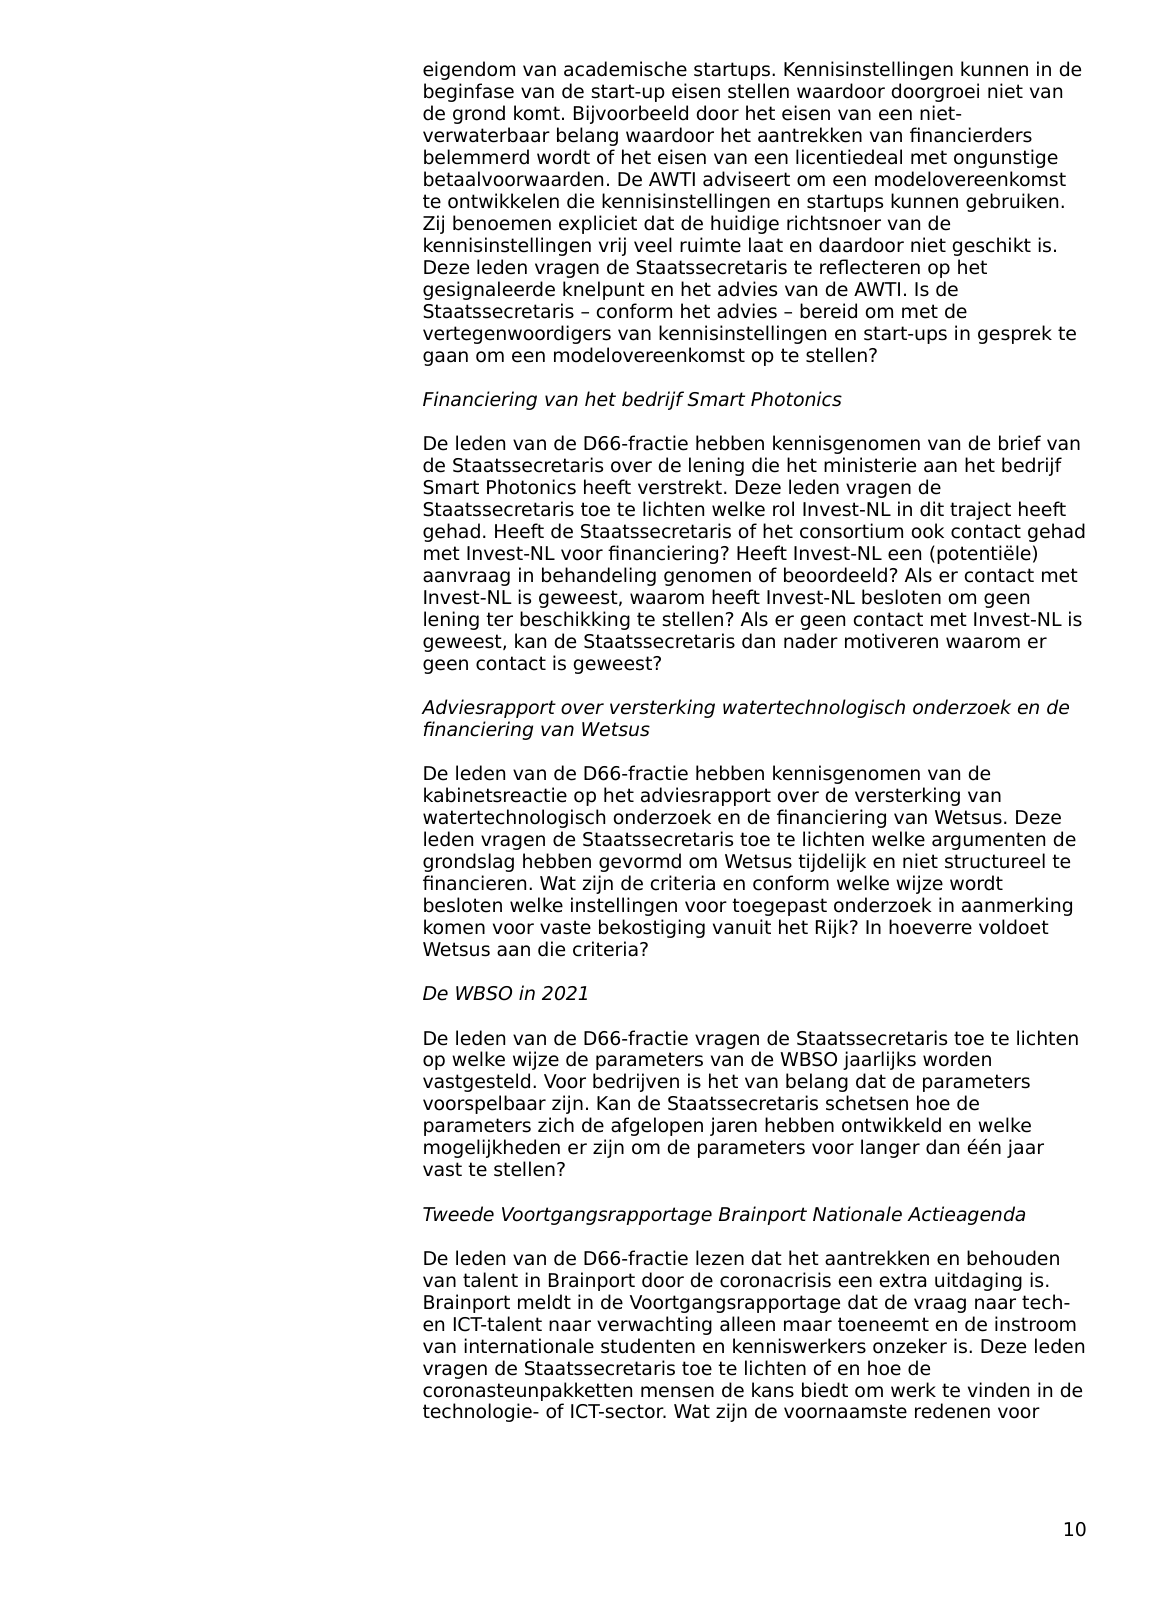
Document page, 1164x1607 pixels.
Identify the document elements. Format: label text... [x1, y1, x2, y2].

text De leden van de D66-fractie hebben kennisgenomen van de kabinetsreactie op het adviesrapport over de versterking van watertechnologisch onderzoek en de financiering van Wetsus. Deze leden vragen de Staatssecretaris toe te lichten welke argumenten de grondslag hebben gevormd om Wetsus tijdelijk en niet structureel te financieren. Wat zijn de criteria en conform welke wijze wordt besloten welke instellingen voor toegepast onderzoek in aanmerking komen voor vaste bekostiging vanuit het Rijk? In hoeverre voldoet Wetsus aan die criteria? [422, 763, 1087, 961]
text eigendom van academische startups. Kennisinstellingen kunnen in de beginfase van de start-up eisen stellen waardoor doorgroei niet van de grond komt. Bijvoorbeeld door het eisen van een niet-verwaterbaar belang waardoor het aantrekken van financierders belemmerd wordt of het eisen van een licentiedeal met ongunstige betaalvoorwaarden. De AWTI adviseert om een modelovereenkomst te ontwikkelen die kennisinstellingen en startups kunnen gebruiken. Zij benoemen expliciet dat de huidige richtsnoer van de kennisinstellingen vrij veel ruimte laat en daardoor niet geschikt is. Deze leden vragen de Staatssecretaris te reflecteren op het gesignaleerde knelpunt en het advies van de AWTI. Is de Staatssecretaris – conform het advies – bereid om met de vertegenwoordigers van kennisinstellingen en start-ups in gesprek te gaan om een modelovereenkomst op te stellen? [422, 59, 1087, 367]
text De leden van de D66-fractie hebben kennisgenomen van de brief van de Staatssecretaris over de lening die het ministerie aan het bedrijf Smart Photonics heeft verstrekt. Deze leden vragen de Staatssecretaris toe te lichten welke rol Invest-NL in dit traject heeft gehad. Heeft de Staatssecretaris of het consortium ook contact gehad met Invest-NL voor financiering? Heeft Invest-NL een (potentiële) aanvraag in behandeling genomen of beoordeeld? Als er contact met Invest-NL is geweest, waarom heeft Invest-NL besloten om geen lening ter beschikking te stellen? Als er geen contact met Invest-NL is geweest, kan de Staatssecretaris dan nader motiveren waarom er geen contact is geweest? [422, 433, 1087, 675]
subtitle Tweede Voortgangsrapportage Brainport Nationale Actieagenda [422, 1203, 1087, 1225]
subtitle Adviesrapport over versterking watertechnologisch onderzoek en de financiering van Wetsus [422, 697, 1087, 741]
text De leden van de D66-fractie vragen de Staatssecretaris toe te lichten op welke wijze de parameters van de WBSO jaarlijks worden vastgesteld. Voor bedrijven is het van belang dat de parameters voorspelbaar zijn. Kan de Staatssecretaris schetsen hoe de parameters zich de afgelopen jaren hebben ontwikkeld en welke mogelijkheden er zijn om de parameters voor langer dan één jaar vast te stellen? [422, 1027, 1087, 1181]
subtitle De WBSO in 2021 [422, 983, 1087, 1005]
text De leden van de D66-fractie lezen dat het aantrekken en behouden van talent in Brainport door de coronacrisis een extra uitdaging is. Brainport meldt in de Voortgangsrapportage dat de vraag naar tech- en ICT-talent naar verwachting alleen maar toeneemt en de instroom van internationale studenten en kenniswerkers onzeker is. Deze leden vragen de Staatssecretaris toe te lichten of en hoe de coronasteunpakketten mensen de kans biedt om werk te vinden in de technologie- of ICT-sector. Wat zijn de voornaamste redenen voor [422, 1248, 1087, 1423]
subtitle Financiering van het bedrijf Smart Photonics [422, 389, 1087, 411]
